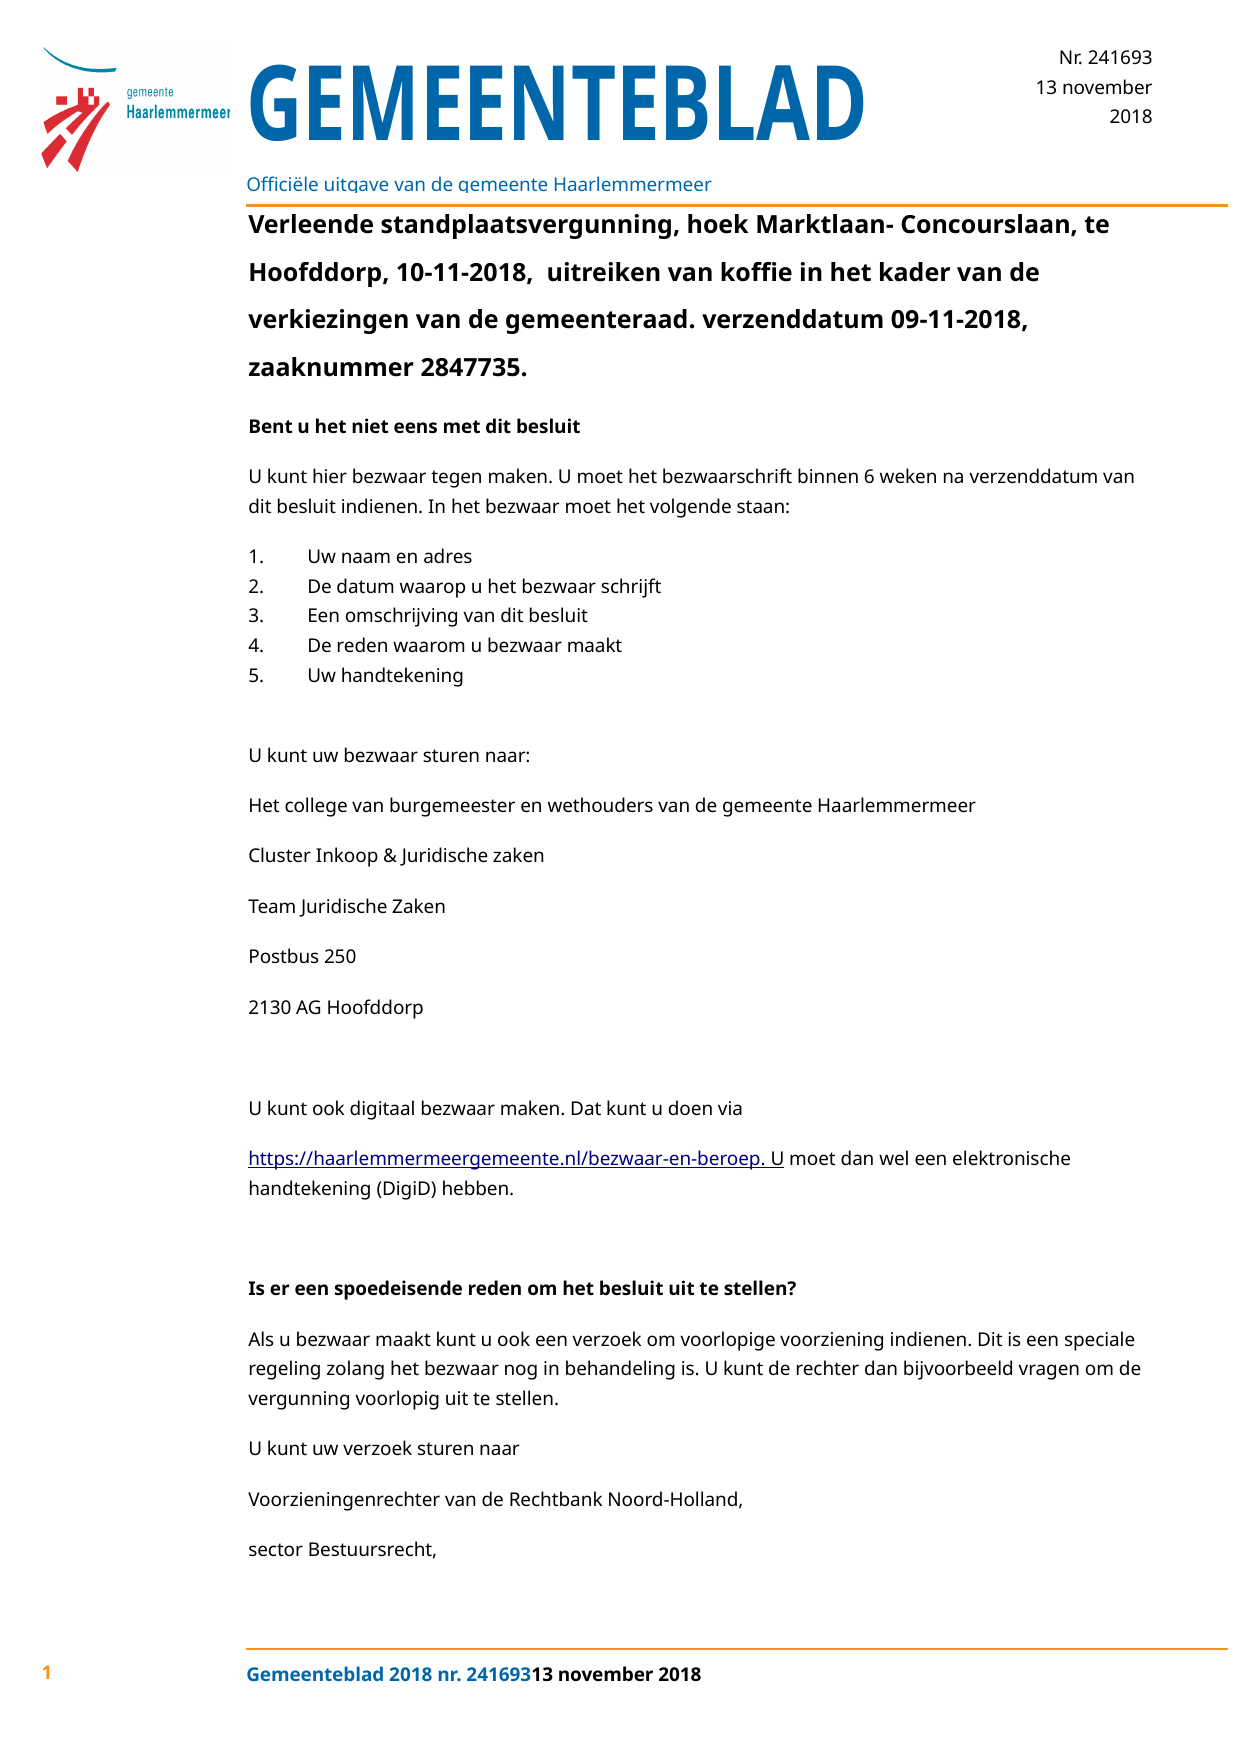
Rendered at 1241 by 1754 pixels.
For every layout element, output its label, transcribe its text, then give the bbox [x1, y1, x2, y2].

text Cluster Inkoop & Juridische zaken [248, 843, 1152, 868]
list De datum waarop u het bezwaar schrijft [248, 573, 1152, 599]
list De reden waarom u bezwaar maakt [248, 632, 1152, 658]
text Voorzieningenrechter van de Rechtbank Noord-Holland, [248, 1486, 1152, 1512]
text https://haarlemmermeergemeente.nl/bezwaar-en-beroep. U moet dan wel een elektronische handtekening (DigiD) hebben. [248, 1145, 1152, 1201]
text U kunt ook digitaal bezwaar maken. Dat kunt u doen via [248, 1095, 1152, 1121]
text Bent u het niet eens met dit besluit [248, 413, 1152, 439]
text U kunt hier bezwaar tegen maken. U moet het bezwaarschrift binnen 6 weken na verzenddatum van dit besluit indienen. In het bezwaar moet het volgende staan: [248, 463, 1152, 519]
text Postbus 250 [248, 943, 1152, 969]
text sector Bestuursrecht, [248, 1536, 1152, 1562]
text Het college van burgemeester en wethouders van de gemeente Haarlemmermeer [248, 792, 1152, 818]
text Team Juridische Zaken [248, 893, 1152, 919]
text Als u bezwaar maakt kunt u ook een verzoek om voorlopige voorziening indienen. Dit is een speciale regeling zolang het bezwaar nog in behandeling is. U kunt de rechter dan bijvoorbeeld vragen om de vergunning voorlopig uit te stellen. [248, 1326, 1152, 1411]
list Uw handtekening [248, 662, 1152, 688]
text Is er een spoedeisende reden om het besluit uit te stellen? [248, 1276, 1152, 1301]
text 2130 AG Hoofddorp [248, 994, 1152, 1020]
text U kunt uw bezwaar sturen naar: [248, 742, 1152, 768]
list Een omschrijving van dit besluit [248, 603, 1152, 628]
list Uw naam en adres [248, 543, 1152, 569]
picture [41, 47, 231, 172]
text Verleende standplaatsvergunning, hoek Marktlaan- Concourslaan, te Hoofddorp, 10-11-2018, uitreiken van koffie in het kader van de verkiezingen van de gemeenteraad. verzenddatum 09-11-2018, zaaknummer 2847735. [248, 207, 1152, 384]
text U kunt uw verzoek sturen naar [248, 1436, 1152, 1461]
